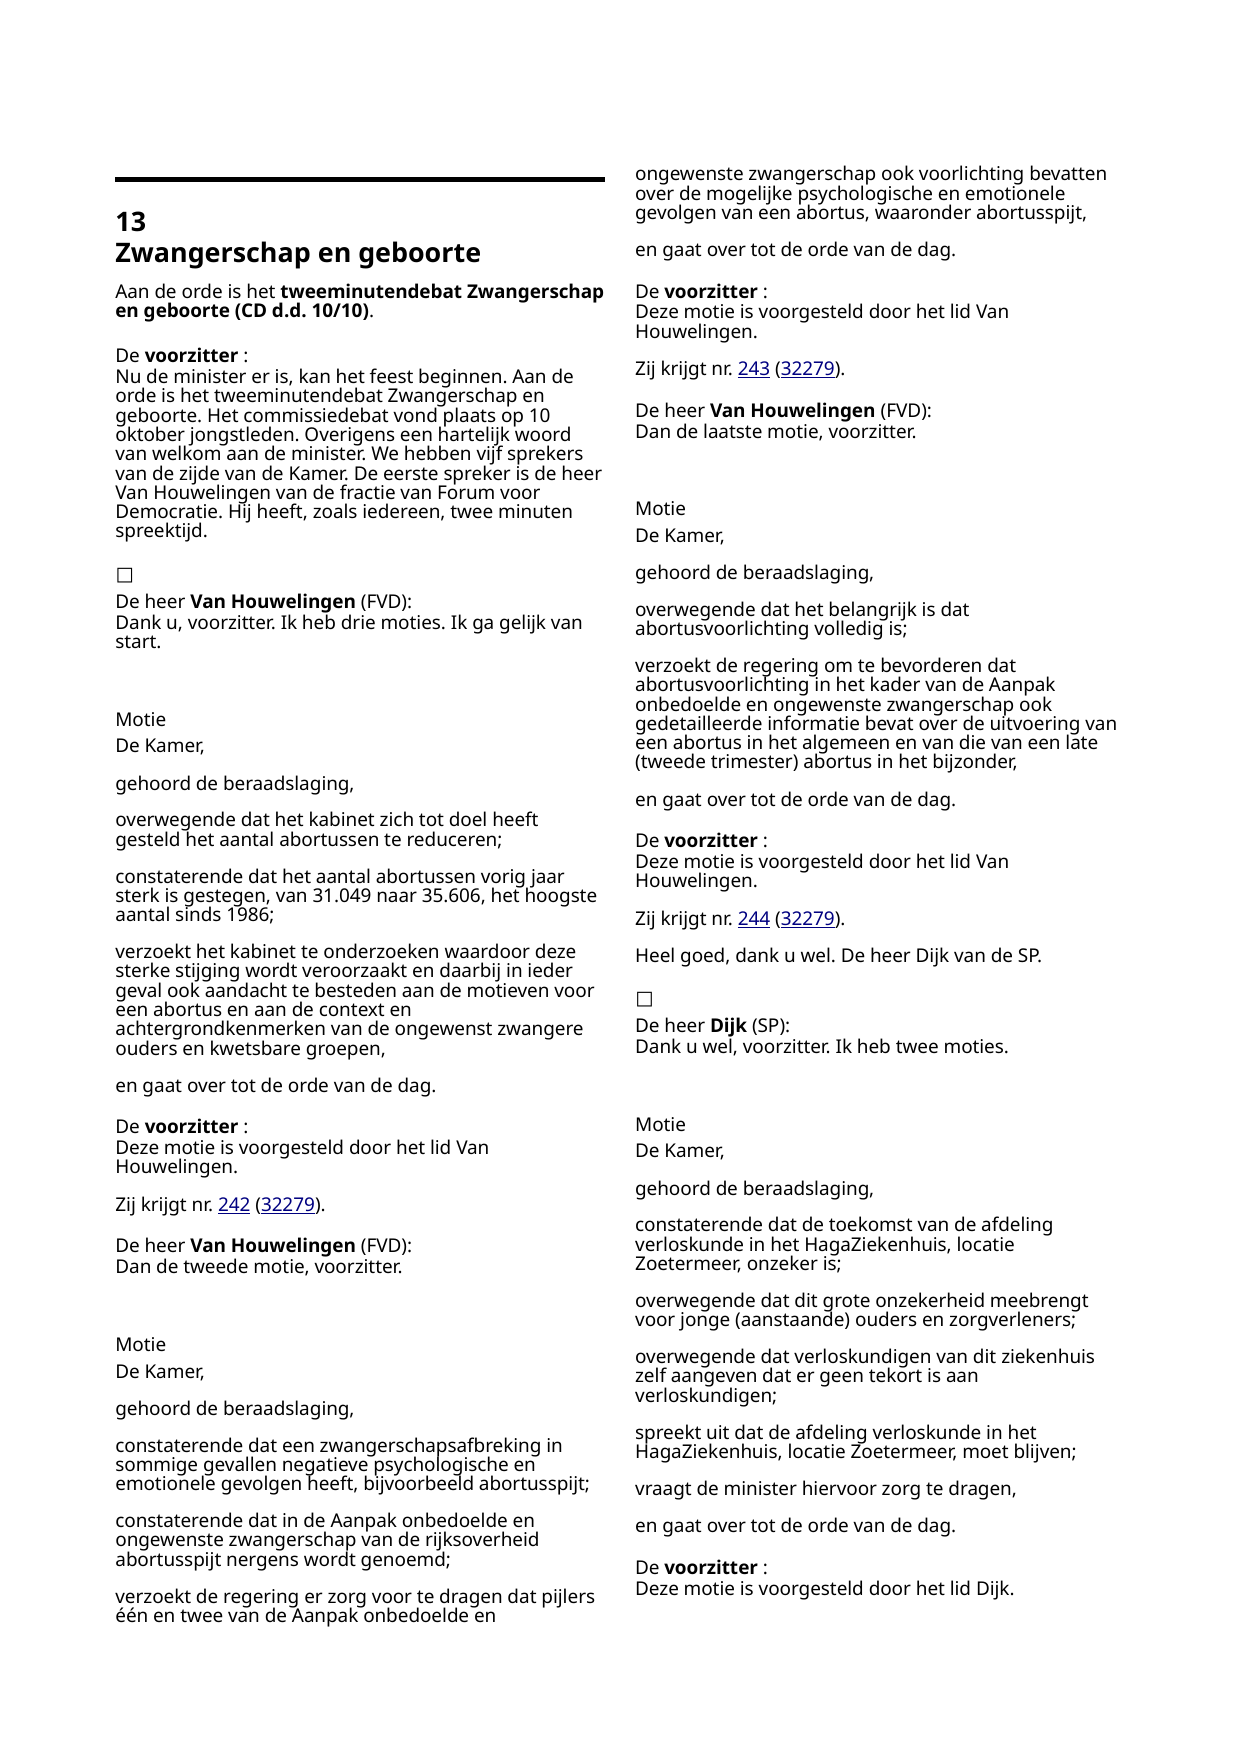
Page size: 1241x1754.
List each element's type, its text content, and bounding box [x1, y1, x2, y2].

text Motie [115, 706, 605, 732]
text constaterende dat een zwangerschapsafbreking in sommige gevallen negatieve psychologische en emotionele gevolgen heeft, bijvoorbeeld abortusspijt; [115, 1437, 605, 1494]
text Deze motie is voorgesteld door het lid Van Houwelingen. [635, 303, 1125, 342]
text en gaat over tot de orde van de dag. [635, 241, 1125, 260]
text Dan de laatste motie, voorzitter. [635, 423, 1125, 442]
text De voorzitter : [115, 342, 605, 368]
text overwegende dat het belangrijk is dat abortusvoorlichting volledig is; [635, 601, 1125, 639]
text Zij krijgt nr. 244 (32279). [635, 909, 1125, 929]
text Motie [635, 1111, 1125, 1137]
text Dank u, voorzitter. Ik heb drie moties. Ik ga gelijk van start. [115, 614, 605, 652]
text Heel goed, dank u wel. De heer Dijk van de SP. [635, 947, 1125, 966]
text De voorzitter : [635, 1554, 1125, 1580]
text ongewenste zwangerschap ook voorlichting bevatten over de mogelijke psychologische en emotionele gevolgen van een abortus, waaronder abortusspijt, [635, 165, 1125, 223]
text De Kamer, [115, 1363, 605, 1382]
text Aan de orde is het tweeminutendebat Zwangerschap en geboorte (CD d.d. 10/10). [115, 283, 605, 322]
text Dan de tweede motie, voorzitter. [115, 1258, 605, 1278]
text Motie [115, 1331, 605, 1357]
text verzoekt het kabinet te onderzoeken waardoor deze sterke stijging wordt veroorzaakt en daarbij in ieder geval ook aandacht te besteden aan de motieven voor een abortus en aan de context en achtergrondkenmerken van de ongewenst zwangere ouders en kwetsbare groepen, [115, 943, 605, 1059]
text De Kamer, [635, 1142, 1125, 1162]
text verzoekt de regering er zorg voor te dragen dat pijlers één en twee van de Aanpak onbedoelde en [115, 1588, 605, 1626]
text gehoord de beraadslaging, [635, 1179, 1125, 1199]
text Zij krijgt nr. 242 (32279). [115, 1196, 605, 1215]
text De heer Dijk (SP): [635, 1012, 1125, 1038]
text Deze motie is voorgesteld door het lid Dijk. [635, 1580, 1125, 1599]
text spreekt uit dat de afdeling verloskunde in het HagaZiekenhuis, locatie Zoetermeer, moet blijven; [635, 1424, 1125, 1462]
text De heer Van Houwelingen (FVD): [115, 1233, 605, 1258]
text De voorzitter : [635, 278, 1125, 303]
text De heer Van Houwelingen (FVD): [115, 588, 605, 614]
text De voorzitter : [115, 1113, 605, 1139]
text De Kamer, [635, 527, 1125, 546]
text en gaat over tot de orde van de dag. [635, 791, 1125, 810]
text 13 [115, 203, 605, 239]
text en gaat over tot de orde van de dag. [115, 1077, 605, 1096]
text constaterende dat in de Aanpak onbedoelde en ongewenste zwangerschap van de rijksoverheid abortusspijt nergens wordt genoemd; [115, 1512, 605, 1570]
text Nu de minister er is, kan het feest beginnen. Aan de orde is het tweeminutendebat Zwangerschap en geboorte. Het commissiedebat vond plaats op 10 oktober jongstleden. Overigens een hartelijk woord van welkom aan de minister. We hebben vijf sprekers van de zijde van de Kamer. De eerste spreker is de heer Van Houwelingen van de fractie van Forum voor Democratie. Hij heeft, zoals iedereen, twee minuten spreektijd. [115, 368, 605, 542]
text verzoekt de regering om te bevorderen dat abortusvoorlichting in het kader van de Aanpak onbedoelde en ongewenste zwangerschap ook gedetailleerde informatie bevat over de uitvoering van een abortus in het algemeen en van die van een late (tweede trimester) abortus in het bijzonder, [635, 657, 1125, 773]
text overwegende dat het kabinet zich tot doel heeft gesteld het aantal abortussen te reduceren; [115, 811, 605, 850]
text vraagt de minister hiervoor zorg te dragen, [635, 1480, 1125, 1499]
text Deze motie is voorgesteld door het lid Van Houwelingen. [115, 1139, 605, 1178]
text De Kamer, [115, 737, 605, 757]
text Dank u wel, voorzitter. Ik heb twee moties. [635, 1038, 1125, 1057]
text Zij krijgt nr. 243 (32279). [635, 360, 1125, 379]
text De heer Van Houwelingen (FVD): [635, 397, 1125, 423]
text en gaat over tot de orde van de dag. [635, 1517, 1125, 1536]
text ⬜ [635, 987, 1125, 1012]
text gehoord de beraadslaging, [635, 564, 1125, 583]
text gehoord de beraadslaging, [115, 1400, 605, 1419]
text overwegende dat dit grote onzekerheid meebrengt voor jonge (aanstaande) ouders en zorgverleners; [635, 1292, 1125, 1331]
text ⬜ [115, 562, 605, 588]
text constaterende dat de toekomst van de afdeling verloskunde in het HagaZiekenhuis, locatie Zoetermeer, onzeker is; [635, 1216, 1125, 1274]
text Deze motie is voorgesteld door het lid Van Houwelingen. [635, 853, 1125, 892]
text De voorzitter : [635, 827, 1125, 853]
text overwegende dat verloskundigen van dit ziekenhuis zelf aangeven dat er geen tekort is aan verloskundigen; [635, 1348, 1125, 1406]
text constaterende dat het aantal abortussen vorig jaar sterk is gestegen, van 31.049 naar 35.606, het hoogste aantal sinds 1986; [115, 868, 605, 926]
text gehoord de beraadslaging, [115, 774, 605, 794]
text Motie [635, 495, 1125, 521]
text Zwangerschap en geboorte [115, 239, 605, 283]
